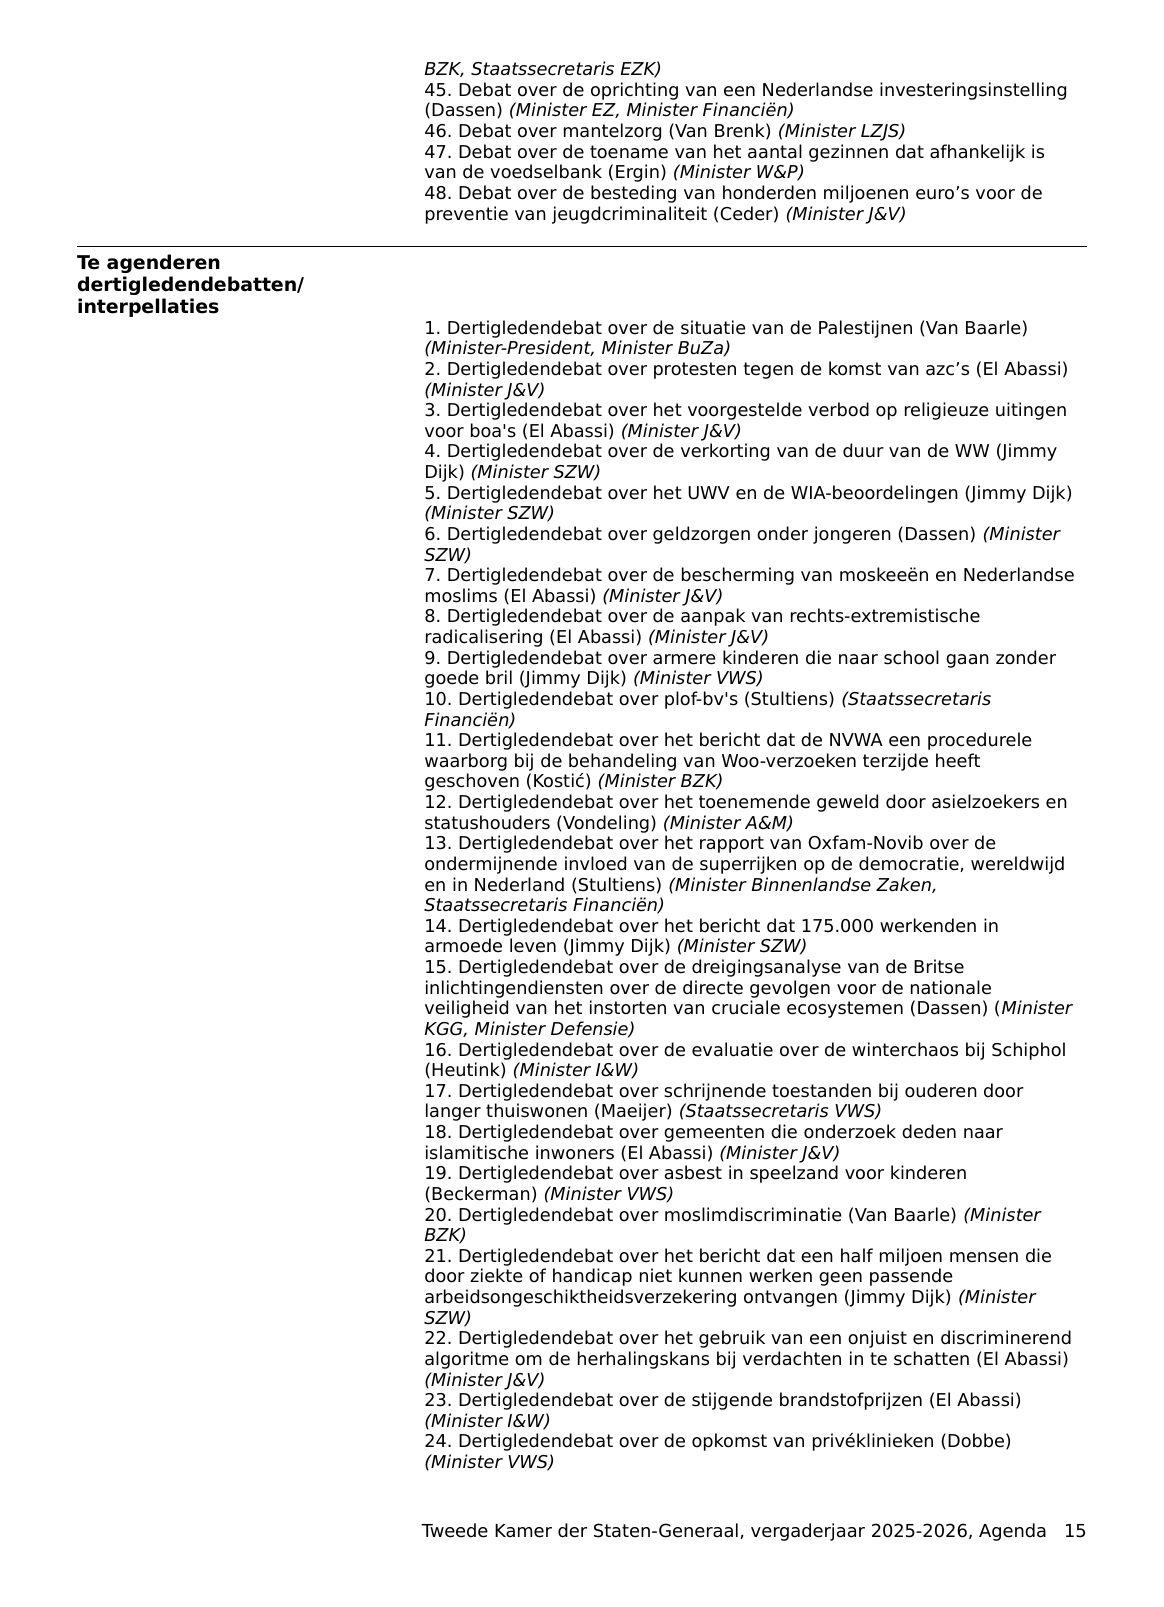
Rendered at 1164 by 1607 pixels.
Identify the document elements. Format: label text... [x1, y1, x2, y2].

table_cell 20. Dertigledendebat over moslimdiscriminatie (Van Baarle) (Minister BZK) [418, 1205, 1087, 1246]
table_cell [77, 318, 401, 359]
table_cell [401, 1040, 418, 1081]
table_cell [77, 142, 401, 183]
table_cell [77, 1163, 401, 1204]
table_cell 11. Dertigledendebat over het bericht dat de NVWA een procedurele waarborg bij de behandeling van Woo-verzoeken terzijde heeft geschoven (Kostić) (Minister BZK) [418, 730, 1087, 792]
table_cell [77, 833, 401, 916]
table_cell [401, 359, 418, 400]
table_cell [401, 59, 418, 80]
table_cell [77, 648, 401, 689]
table_cell 8. Dertigledendebat over de aanpak van rechts-extremistische radicalisering (El Abassi) (Minister J&V) [418, 606, 1087, 648]
table_cell [77, 792, 401, 833]
table_cell [401, 1205, 418, 1246]
table_cell 19. Dertigledendebat over asbest in speelzand voor kinderen (Beckerman) (Minister VWS) [418, 1163, 1087, 1204]
table_cell 5. Dertigledendebat over het UWV en de WIA-beoordelingen (Jimmy Dijk) (Minister SZW) [418, 483, 1087, 524]
table_cell 21. Dertigledendebat over het bericht dat een half miljoen mensen die door ziekte of handicap niet kunnen werken geen passende arbeidsongeschiktheidsverzekering ontvangen (Jimmy Dijk) (Minister SZW) [418, 1246, 1087, 1328]
table_cell [77, 730, 401, 792]
table_cell [77, 1122, 401, 1163]
table_cell [401, 483, 418, 524]
table_header Te agenderen dertigledendebatten/ interpellaties [77, 247, 401, 318]
table_cell 3. Dertigledendebat over het voorgestelde verbod op religieuze uitingen voor boa's (El Abassi) (Minister J&V) [418, 400, 1087, 441]
table_cell [401, 183, 418, 224]
table_cell 6. Dertigledendebat over geldzorgen onder jongeren (Dassen) (Minister SZW) [418, 524, 1087, 565]
table_cell [77, 441, 401, 483]
table_cell 46. Debat over mantelzorg (Van Brenk) (Minister LZJS) [418, 121, 1087, 142]
table_cell [77, 606, 401, 648]
table_cell [401, 142, 418, 183]
table_cell 22. Dertigledendebat over het gebruik van een onjuist en discriminerend algoritme om de herhalingskans bij verdachten in te schatten (El Abassi) (Minister J&V) [418, 1328, 1087, 1390]
table_cell 9. Dertigledendebat over armere kinderen die naar school gaan zonder goede bril (Jimmy Dijk) (Minister VWS) [418, 648, 1087, 689]
table_cell 45. Debat over de oprichting van een Nederlandse investeringsinstelling (Dassen) (Minister EZ, Minister Financiën) [418, 80, 1087, 121]
table_cell [77, 359, 401, 400]
table_cell 47. Debat over de toename van het aantal gezinnen dat afhankelijk is van de voedselbank (Ergin) (Minister W&P) [418, 142, 1087, 183]
table_cell 15. Dertigledendebat over de dreigingsanalyse van de Britse inlichtingendiensten over de directe gevolgen voor de nationale veiligheid van het instorten van cruciale ecosystemen (Dassen) (Minister KGG, Minister Defensie) [418, 957, 1087, 1039]
table_cell [401, 916, 418, 957]
table_cell 4. Dertigledendebat over de verkorting van de duur van de WW (Jimmy Dijk) (Minister SZW) [418, 441, 1087, 483]
table_cell 18. Dertigledendebat over gemeenten die onderzoek deden naar islamitische inwoners (El Abassi) (Minister J&V) [418, 1122, 1087, 1163]
table_cell [401, 524, 418, 565]
table_cell [77, 1328, 401, 1390]
table_cell 10. Dertigledendebat over plof-bv's (Stultiens) (Staatssecretaris Financiën) [418, 689, 1087, 730]
table_cell [77, 1390, 401, 1431]
table_header [401, 247, 418, 318]
table_cell 12. Dertigledendebat over het toenemende geweld door asielzoekers en statushouders (Vondeling) (Minister A&M) [418, 792, 1087, 833]
table_cell 2. Dertigledendebat over protesten tegen de komst van azc’s (El Abassi) (Minister J&V) [418, 359, 1087, 400]
table_cell [77, 400, 401, 441]
table_cell 1. Dertigledendebat over de situatie van de Palestijnen (Van Baarle) (Minister-President, Minister BuZa) [418, 318, 1087, 359]
table_cell [77, 524, 401, 565]
table_cell 14. Dertigledendebat over het bericht dat 175.000 werkenden in armoede leven (Jimmy Dijk) (Minister SZW) [418, 916, 1087, 957]
table_cell 48. Debat over de besteding van honderden miljoenen euro’s voor de preventie van jeugdcriminaliteit (Ceder) (Minister J&V) [418, 183, 1087, 224]
table_cell [77, 957, 401, 1039]
table_cell 13. Dertigledendebat over het rapport van Oxfam-Novib over de ondermijnende invloed van de superrijken op de democratie, wereldwijd en in Nederland (Stultiens) (Minister Binnenlandse Zaken, Staatssecretaris Financiën) [418, 833, 1087, 916]
table_cell [401, 1328, 418, 1390]
table_cell [77, 121, 401, 142]
table_cell [77, 80, 401, 121]
table_cell [77, 565, 401, 606]
table_cell [77, 916, 401, 957]
table_cell [401, 400, 418, 441]
table_cell [401, 1122, 418, 1163]
table_cell BZK, Staatssecretaris EZK) [418, 59, 1087, 80]
table_cell [401, 730, 418, 792]
table_cell [77, 1040, 401, 1081]
table_cell [401, 1246, 418, 1328]
table_cell [401, 792, 418, 833]
table_cell [77, 483, 401, 524]
table_cell [401, 80, 418, 121]
table_cell [77, 1246, 401, 1328]
table_cell [77, 1431, 401, 1473]
table_cell [401, 441, 418, 483]
table_cell 17. Dertigledendebat over schrijnende toestanden bij ouderen door langer thuiswonen (Maeijer) (Staatssecretaris VWS) [418, 1081, 1087, 1122]
table_cell 7. Dertigledendebat over de bescherming van moskeeën en Nederlandse moslims (El Abassi) (Minister J&V) [418, 565, 1087, 606]
table_cell [77, 183, 401, 224]
table_cell [401, 1431, 418, 1473]
table_cell [401, 957, 418, 1039]
table_cell [401, 121, 418, 142]
table_cell 16. Dertigledendebat over de evaluatie over de winterchaos bij Schiphol (Heutink) (Minister I&W) [418, 1040, 1087, 1081]
table_cell [401, 833, 418, 916]
table_cell [401, 1390, 418, 1431]
table_cell [77, 59, 401, 80]
table_cell [401, 1163, 418, 1204]
table_cell 24. Dertigledendebat over de opkomst van privéklinieken (Dobbe) (Minister VWS) [418, 1431, 1087, 1473]
table_cell [77, 1081, 401, 1122]
table_cell 23. Dertigledendebat over de stijgende brandstofprijzen (El Abassi) (Minister I&W) [418, 1390, 1087, 1431]
table_cell [77, 689, 401, 730]
table_cell [401, 318, 418, 359]
table_cell [401, 565, 418, 606]
table_cell [401, 648, 418, 689]
table_cell [401, 1081, 418, 1122]
table_cell [77, 1205, 401, 1246]
table_header [418, 247, 1087, 318]
table_cell [401, 606, 418, 648]
table_cell [401, 689, 418, 730]
